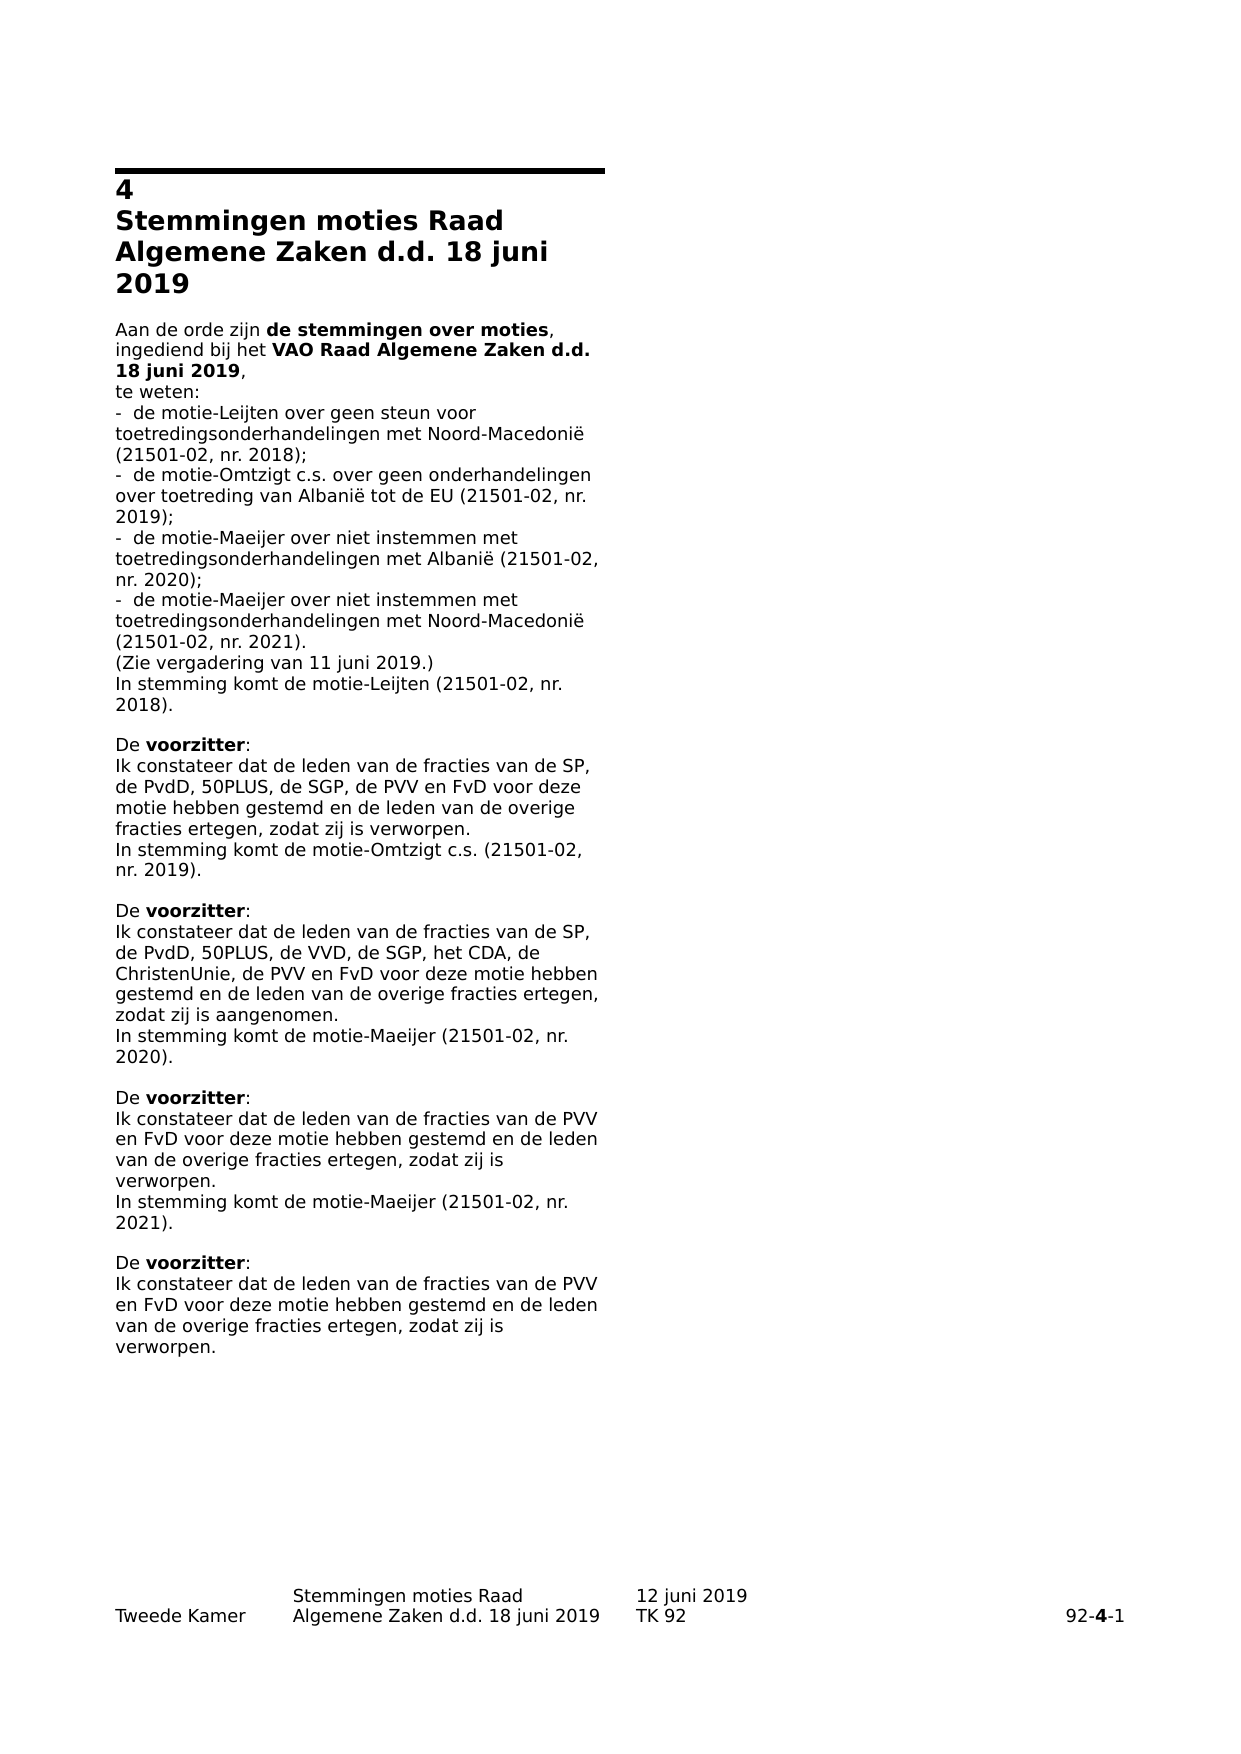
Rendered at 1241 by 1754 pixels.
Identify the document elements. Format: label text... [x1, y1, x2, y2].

text Ik constateer dat de leden van de fracties van de PVV en FvD voor deze motie hebben gestemd en de leden van de overige fracties ertegen, zodat zij is verworpen. [115, 1274, 605, 1357]
list de motie-Maeijer over niet instemmen met toetredingsonderhandelingen met Albanië (21501-02, nr. 2020); [115, 528, 605, 590]
text te weten: [115, 382, 605, 403]
text De voorzitter: [115, 735, 605, 756]
text In stemming komt de motie-Omtzigt c.s. (21501-02, nr. 2019). [115, 839, 605, 881]
text In stemming komt de motie-Maeijer (21501-02, nr. 2021). [115, 1192, 605, 1233]
text De voorzitter: [115, 901, 605, 922]
text Ik constateer dat de leden van de fracties van de SP, de PvdD, 50PLUS, de SGP, de PVV en FvD voor deze motie hebben gestemd en de leden van de overige fracties ertegen, zodat zij is verworpen. [115, 756, 605, 839]
list de motie-Omtzigt c.s. over geen onderhandelingen over toetreding van Albanië tot de EU (21501-02, nr. 2019); [115, 465, 605, 528]
text In stemming komt de motie-Maeijer (21501-02, nr. 2020). [115, 1026, 605, 1067]
title 4 Stemmingen moties Raad Algemene Zaken d.d. 18 juni 2019 [115, 174, 605, 299]
text De voorzitter: [115, 1087, 605, 1108]
text In stemming komt de motie-Leijten (21501-02, nr. 2018). [115, 673, 605, 715]
text De voorzitter: [115, 1253, 605, 1274]
text Ik constateer dat de leden van de fracties van de PVV en FvD voor deze motie hebben gestemd en de leden van de overige fracties ertegen, zodat zij is verworpen. [115, 1108, 605, 1192]
list de motie-Maeijer over niet instemmen met toetredingsonderhandelingen met Noord-Macedonië (21501-02, nr. 2021). [115, 590, 605, 653]
text (Zie vergadering van 11 juni 2019.) [115, 653, 605, 673]
text Ik constateer dat de leden van de fracties van de SP, de PvdD, 50PLUS, de VVD, de SGP, het CDA, de ChristenUnie, de PVV en FvD voor deze motie hebben gestemd en de leden van de overige fracties ertegen, zodat zij is aangenomen. [115, 922, 605, 1026]
text Aan de orde zijn de stemmingen over moties, ingediend bij het VAO Raad Algemene Zaken d.d. 18 juni 2019, [115, 319, 605, 382]
list de motie-Leijten over geen steun voor toetredingsonderhandelingen met Noord-Macedonië (21501-02, nr. 2018); [115, 403, 605, 465]
